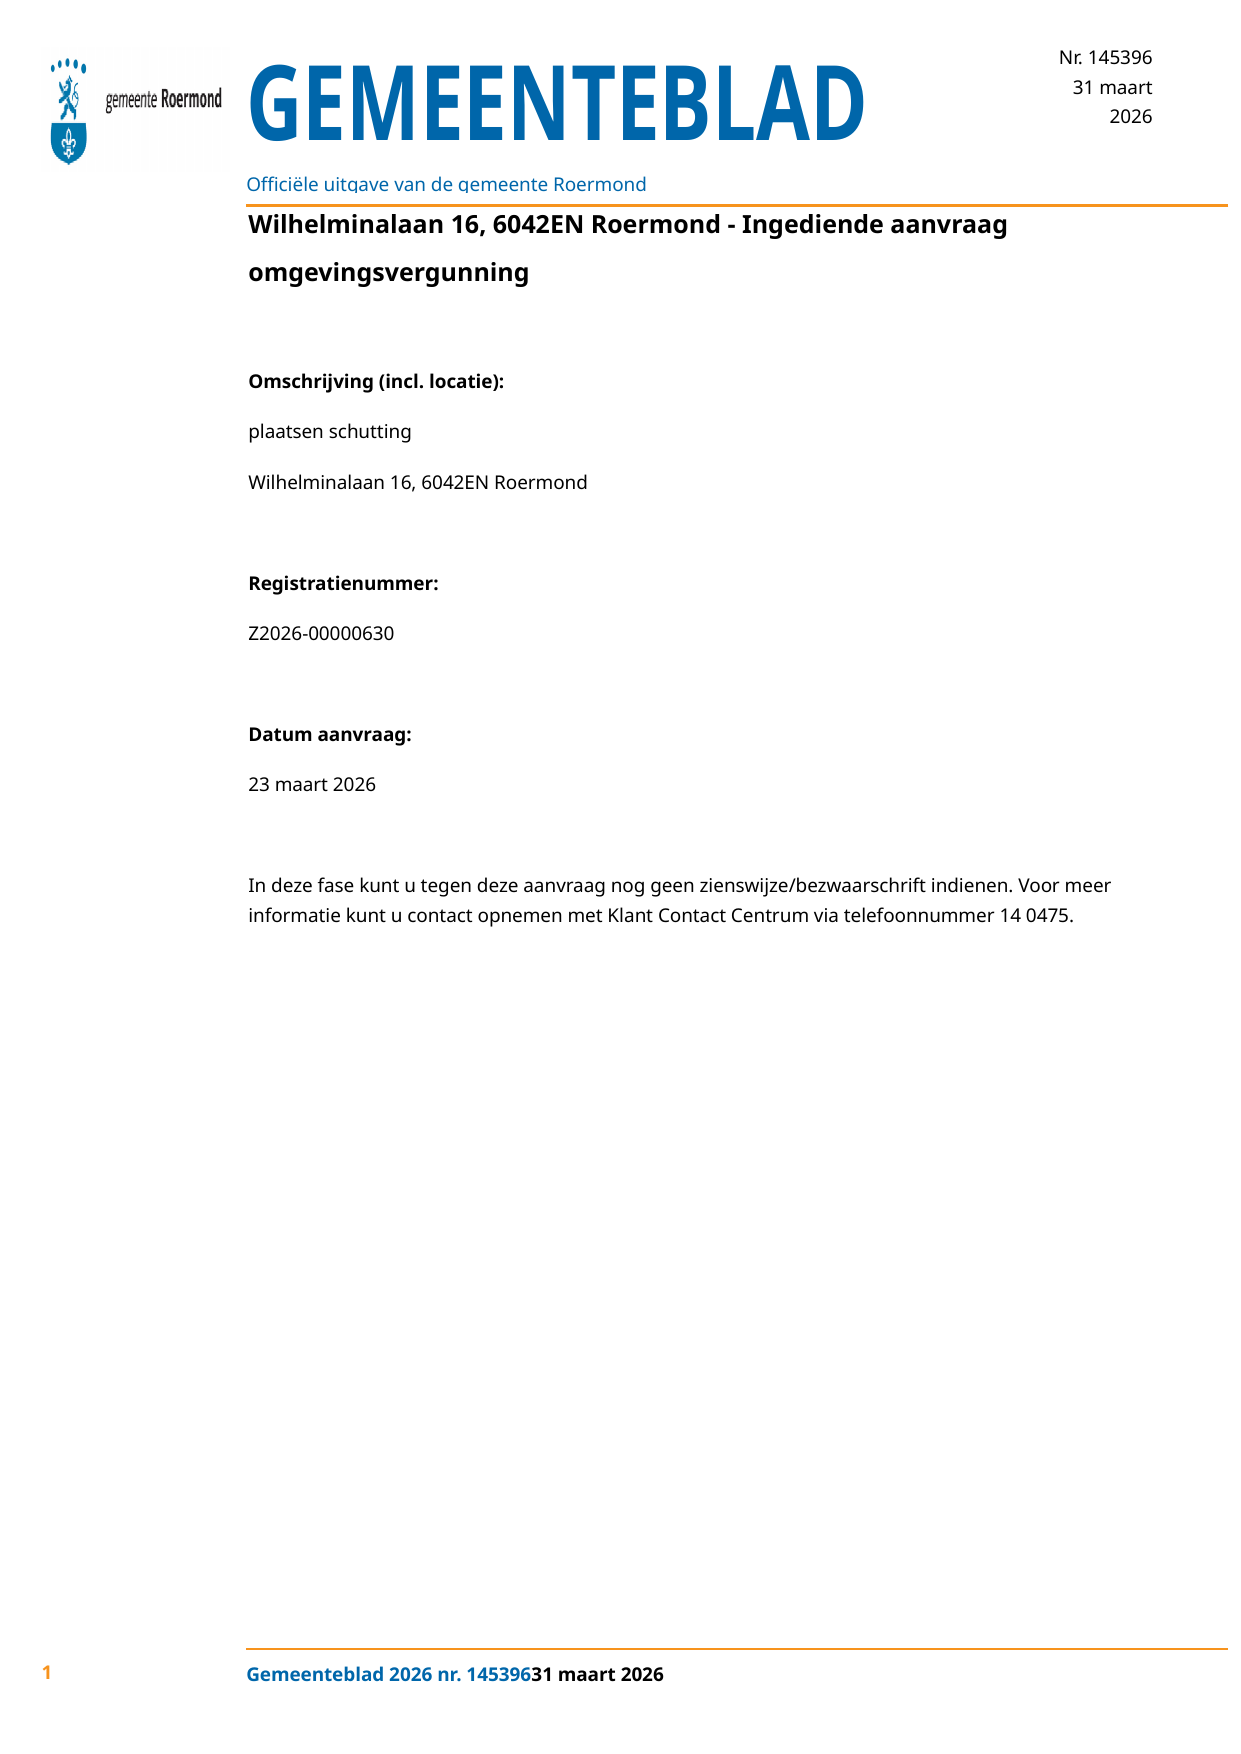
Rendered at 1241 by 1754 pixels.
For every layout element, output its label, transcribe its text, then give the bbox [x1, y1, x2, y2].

text Wilhelminalaan 16, 6042EN Roermond [248, 469, 1152, 495]
text Omschrijving (incl. locatie): [248, 368, 1152, 394]
picture [41, 47, 231, 172]
text In deze fase kunt u tegen deze aanvraag nog geen zienswijze/bezwaarschrift indienen. Voor meer informatie kunt u contact opnemen met Klant Contact Centrum via telefoonnummer 14 0475. [248, 872, 1152, 928]
text Z2026-00000630 [248, 620, 1152, 646]
text 23 maart 2026 [248, 772, 1152, 797]
text Wilhelminalaan 16, 6042EN Roermond - Ingediende aanvraag omgevingsvergunning [248, 207, 1152, 288]
text plaatsen schutting [248, 419, 1152, 444]
text Registratienummer: [248, 570, 1152, 596]
text Datum aanvraag: [248, 721, 1152, 747]
